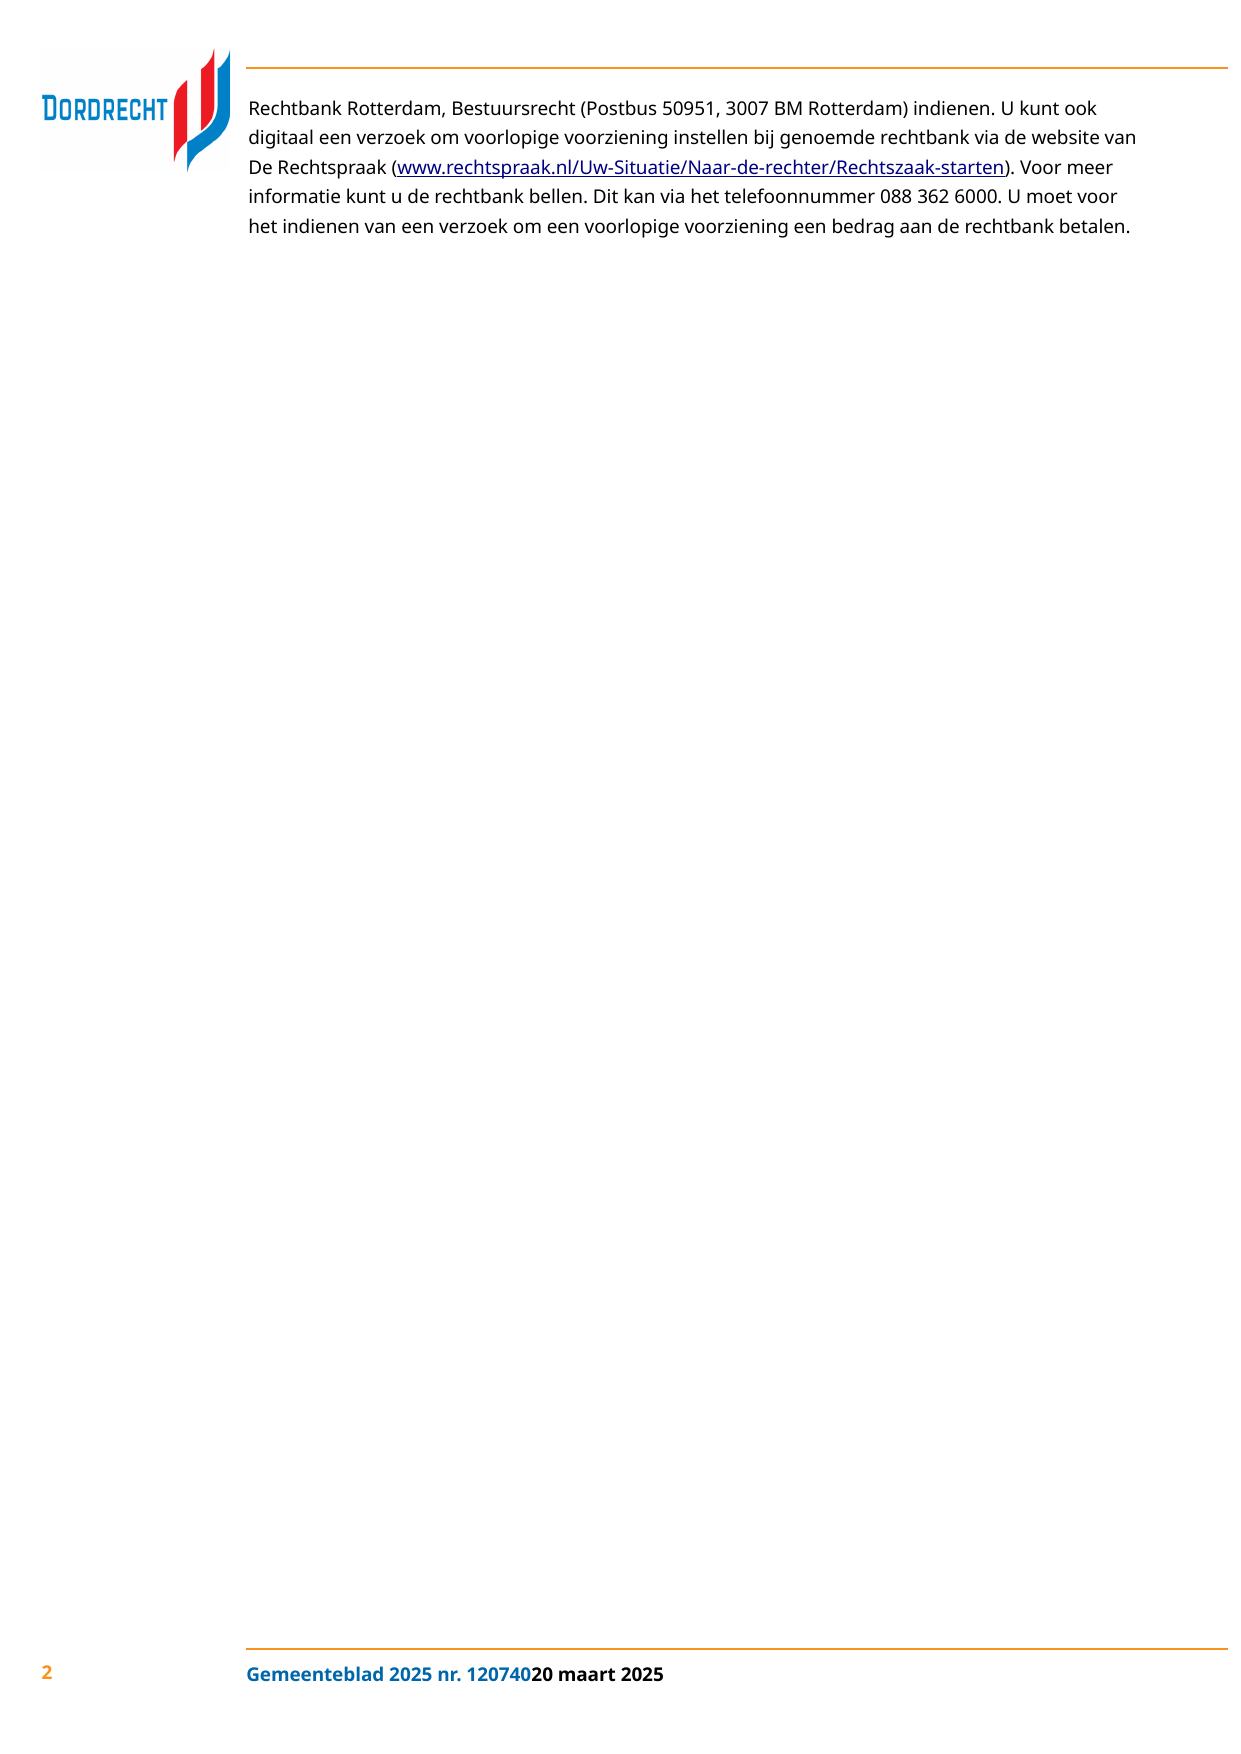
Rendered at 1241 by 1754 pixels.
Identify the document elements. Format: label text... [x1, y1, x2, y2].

text Rechtbank Rotterdam, Bestuursrecht (Postbus 50951, 3007 BM Rotterdam) indienen. U kunt ook digitaal een verzoek om voorlopige voorziening instellen bij genoemde rechtbank via de website van De Rechtspraak (www.rechtspraak.nl/Uw-Situatie/Naar-de-rechter/Rechtszaak-starten). Voor meer informatie kunt u de rechtbank bellen. Dit kan via het telefoonnummer 088 362 6000. U moet voor het indienen van een verzoek om een voorlopige voorziening een bedrag aan de rechtbank betalen. [248, 95, 1152, 239]
picture [41, 47, 231, 172]
